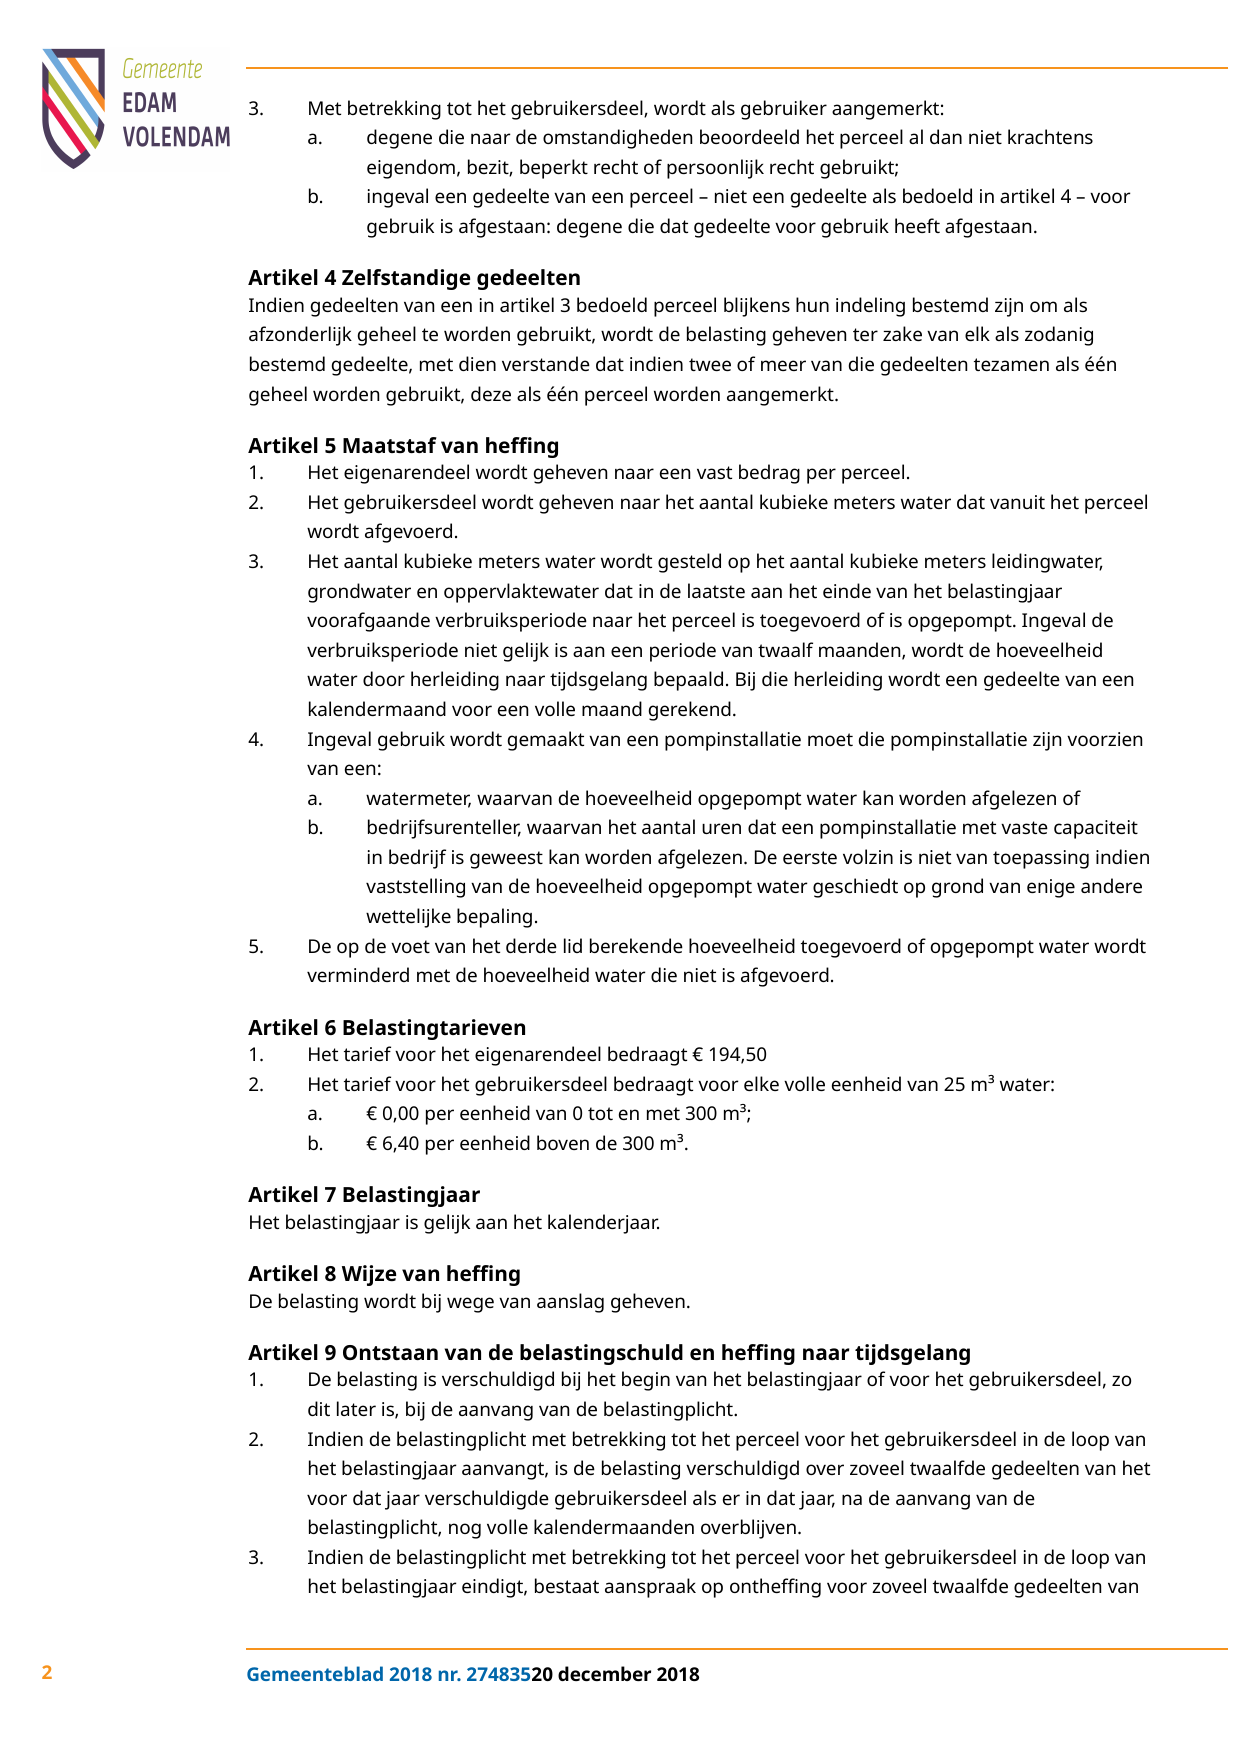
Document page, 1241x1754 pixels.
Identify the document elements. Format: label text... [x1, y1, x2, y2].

list Het tarief voor het gebruikersdeel bedraagt voor elke volle eenheid van 25 m³ water: [248, 1071, 1152, 1097]
list De op de voet van het derde lid berekende hoeveelheid toegevoerd of opgepompt water wordt verminderd met de hoeveelheid water die niet is afgevoerd. [248, 933, 1152, 988]
text Artikel 7 Belastingjaar [248, 1181, 1152, 1209]
picture [41, 47, 231, 172]
list Indien de belastingplicht met betrekking tot het perceel voor het gebruikersdeel in de loop van het belastingjaar eindigt, bestaat aanspraak op ontheffing voor zoveel twaalfde gedeelten van [248, 1544, 1152, 1599]
text Het belastingjaar is gelijk aan het kalenderjaar. [248, 1209, 1152, 1235]
text Artikel 8 Wijze van heffing [248, 1259, 1152, 1288]
text Artikel 5 Maatstaf van heffing [248, 431, 1152, 459]
text Artikel 6 Belastingtarieven [248, 1013, 1152, 1041]
list Het eigenarendeel wordt geheven naar een vast bedrag per perceel. [248, 459, 1152, 485]
list Het aantal kubieke meters water wordt gesteld op het aantal kubieke meters leidingwater, grondwater en oppervlaktewater dat in de laatste aan het einde van het belastingjaar voorafgaande verbruiksperiode naar het perceel is toegevoerd of is opgepompt. Ingeval de verbruiksperiode niet gelijk is aan een periode van twaalf maanden, wordt de hoeveelheid water door herleiding naar tijdsgelang bepaald. Bij die herleiding wordt een gedeelte van een kalendermaand voor een volle maand gerekend. [248, 548, 1152, 722]
text Artikel 4 Zelfstandige gedeelten [248, 263, 1152, 292]
list € 0,00 per eenheid van 0 tot en met 300 m³; [307, 1101, 1152, 1126]
list watermeter, waarvan de hoeveelheid opgepompt water kan worden afgelezen of [307, 785, 1152, 811]
text Indien gedeelten van een in artikel 3 bedoeld perceel blijkens hun indeling bestemd zijn om als afzonderlijk geheel te worden gebruikt, wordt de belasting geheven ter zake van elk als zodanig bestemd gedeelte, met dien verstande dat indien twee of meer van die gedeelten tezamen als één geheel worden gebruikt, deze als één perceel worden aangemerkt. [248, 292, 1152, 406]
list bedrijfsurenteller, waarvan het aantal uren dat een pompinstallatie met vaste capaciteit in bedrijf is geweest kan worden afgelezen. De eerste volzin is niet van toepassing indien vaststelling van de hoeveelheid opgepompt water geschiedt op grond van enige andere wettelijke bepaling. [307, 814, 1152, 929]
list € 6,40 per eenheid boven de 300 m³. [307, 1130, 1152, 1156]
list Het gebruikersdeel wordt geheven naar het aantal kubieke meters water dat vanuit het perceel wordt afgevoerd. [248, 489, 1152, 544]
list Met betrekking tot het gebruikersdeel, wordt als gebruiker aangemerkt: [248, 95, 1152, 121]
list De belasting is verschuldigd bij het begin van het belastingjaar of voor het gebruikersdeel, zo dit later is, bij de aanvang van de belastingplicht. [248, 1367, 1152, 1422]
list Ingeval gebruik wordt gemaakt van een pompinstallatie moet die pompinstallatie zijn voorzien van een: [248, 726, 1152, 781]
list Indien de belastingplicht met betrekking tot het perceel voor het gebruikersdeel in de loop van het belastingjaar aanvangt, is de belasting verschuldigd over zoveel twaalfde gedeelten van het voor dat jaar verschuldigde gebruikersdeel als er in dat jaar, na de aanvang van de belastingplicht, nog volle kalendermaanden overblijven. [248, 1426, 1152, 1540]
text De belasting wordt bij wege van aanslag geheven. [248, 1288, 1152, 1313]
list degene die naar de omstandigheden beoordeeld het perceel al dan niet krachtens eigendom, bezit, beperkt recht of persoonlijk recht gebruikt; [307, 124, 1152, 180]
list ingeval een gedeelte van een perceel – niet een gedeelte als bedoeld in artikel 4 – voor gebruik is afgestaan: degene die dat gedeelte voor gebruik heeft afgestaan. [307, 183, 1152, 239]
text Artikel 9 Ontstaan van de belastingschuld en heffing naar tijdsgelang [248, 1338, 1152, 1367]
list Het tarief voor het eigenarendeel bedraagt € 194,50 [248, 1041, 1152, 1067]
